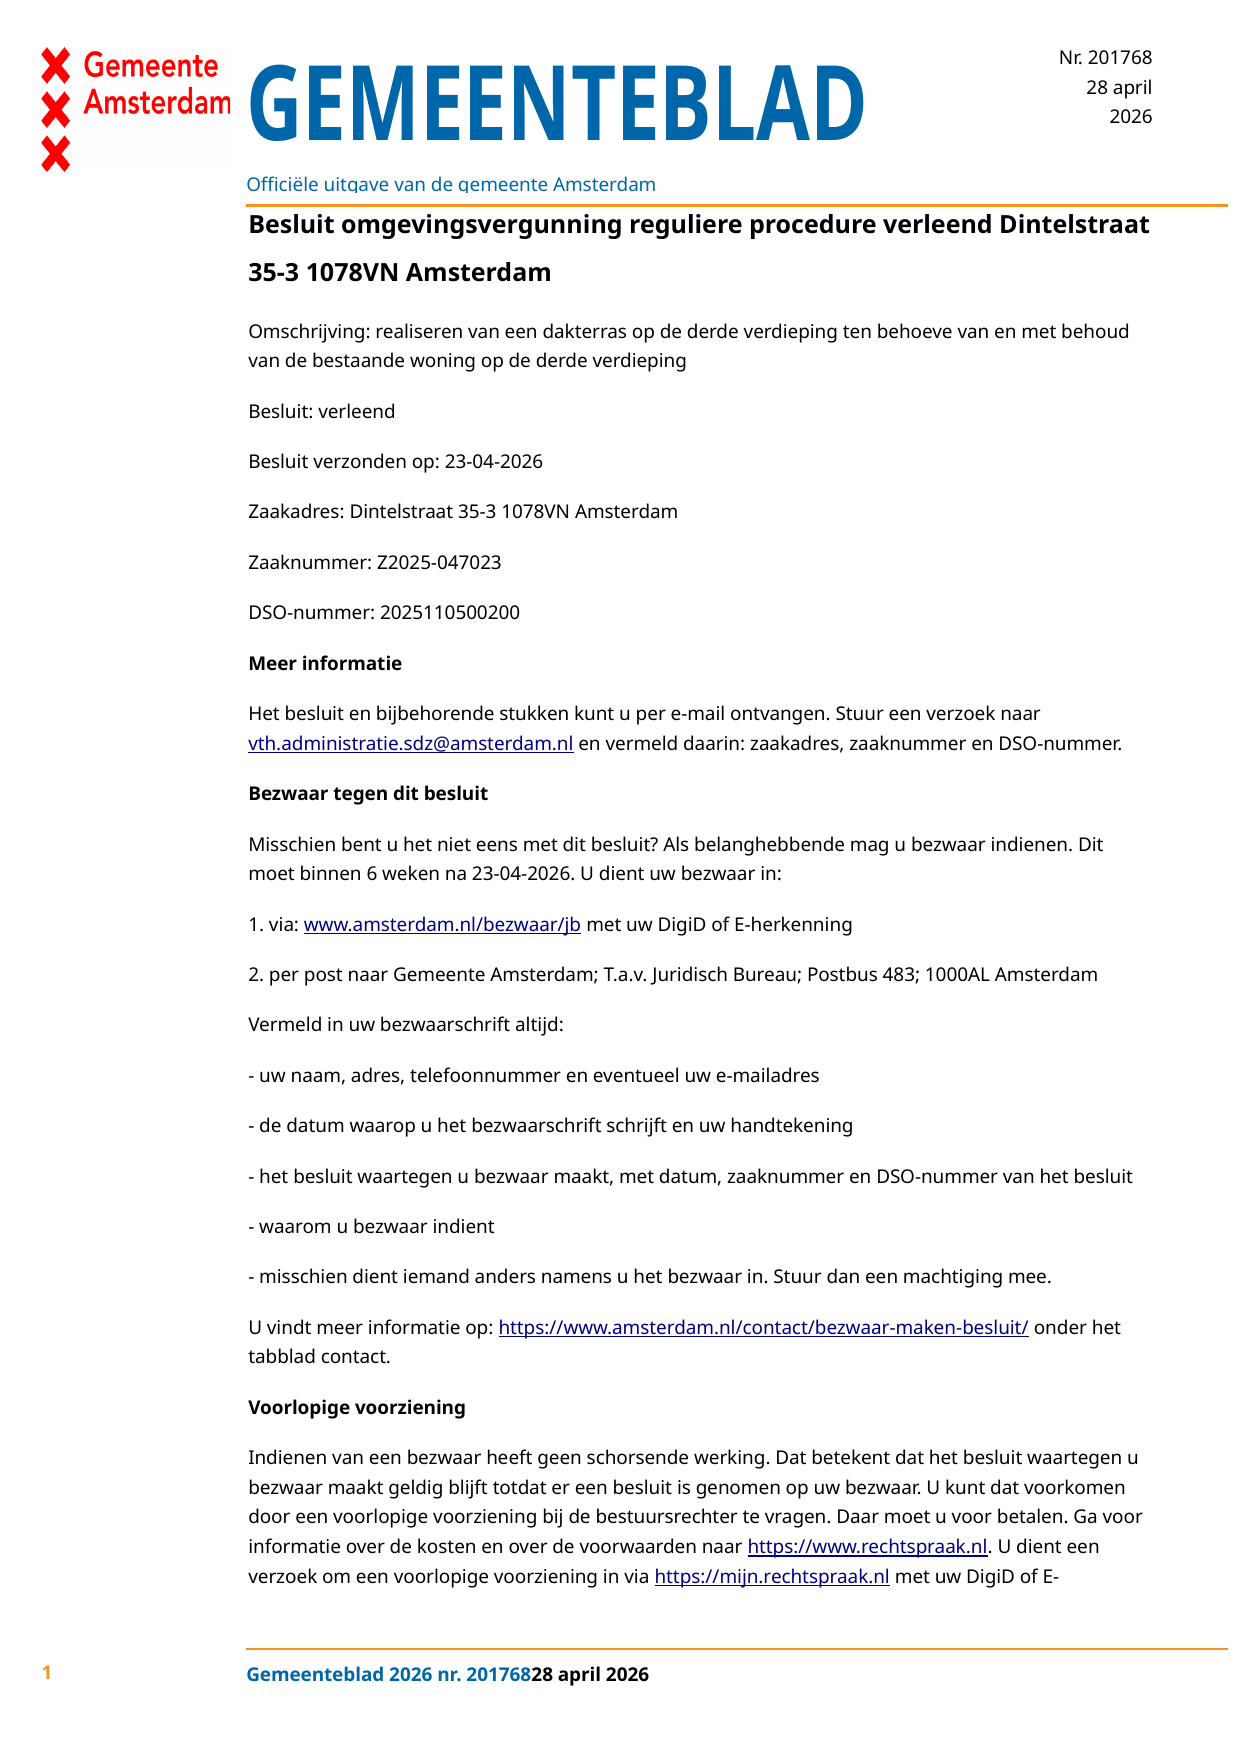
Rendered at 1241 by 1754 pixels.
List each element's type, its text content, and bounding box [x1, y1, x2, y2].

text U vindt meer informatie op: https://www.amsterdam.nl/contact/bezwaar-maken-besluit/ onder het tabblad contact. [248, 1314, 1152, 1369]
text - uw naam, adres, telefoonnummer en eventueel uw e-mailadres [248, 1062, 1152, 1088]
text DSO-nummer: 2025110500200 [248, 599, 1152, 625]
text 1. via: www.amsterdam.nl/bezwaar/jb met uw DigiD of E-herkenning [248, 911, 1152, 937]
text Vermeld in uw bezwaarschrift altijd: [248, 1012, 1152, 1037]
text - het besluit waartegen u bezwaar maakt, met datum, zaaknummer en DSO-nummer van het besluit [248, 1163, 1152, 1189]
text Indienen van een bezwaar heeft geen schorsende werking. Dat betekent dat het besluit waartegen u bezwaar maakt geldig blijft totdat er een besluit is genomen op uw bezwaar. U kunt dat voorkomen door een voorlopige voorziening bij de bestuursrechter te vragen. Daar moet u voor betalen. Ga voor informatie over de kosten en over de voorwaarden naar https://www.rechtspraak.nl. U dient een verzoek om een voorlopige voorziening in via https://mijn.rechtspraak.nl met uw DigiD of E- [248, 1444, 1152, 1589]
text Misschien bent u het niet eens met dit besluit? Als belanghebbende mag u bezwaar indienen. Dit moet binnen 6 weken na 23-04-2026. U dient uw bezwaar in: [248, 831, 1152, 886]
text Het besluit en bijbehorende stukken kunt u per e-mail ontvangen. Stuur een verzoek naar vth.administratie.sdz@amsterdam.nl en vermeld daarin: zaakadres, zaaknummer en DSO-nummer. [248, 700, 1152, 756]
text Zaaknummer: Z2025-047023 [248, 549, 1152, 575]
text Besluit omgevingsvergunning reguliere procedure verleend Dintelstraat 35-3 1078VN Amsterdam [248, 207, 1152, 288]
text - de datum waarop u het bezwaarschrift schrijft en uw handtekening [248, 1112, 1152, 1138]
text Besluit: verleend [248, 398, 1152, 424]
text 2. per post naar Gemeente Amsterdam; T.a.v. Juridisch Bureau; Postbus 483; 1000AL Amsterdam [248, 961, 1152, 987]
text Voorlopige voorziening [248, 1394, 1152, 1420]
text - waarom u bezwaar indient [248, 1213, 1152, 1239]
text Meer informatie [248, 650, 1152, 676]
text Bezwaar tegen dit besluit [248, 780, 1152, 806]
text Zaakadres: Dintelstraat 35-3 1078VN Amsterdam [248, 499, 1152, 524]
text - misschien dient iemand anders namens u het bezwaar in. Stuur dan een machtiging mee. [248, 1264, 1152, 1289]
text Besluit verzonden op: 23-04-2026 [248, 448, 1152, 474]
text Omschrijving: realiseren van een dakterras op de derde verdieping ten behoeve van en met behoud van de bestaande woning op de derde verdieping [248, 318, 1152, 373]
picture [41, 47, 231, 172]
